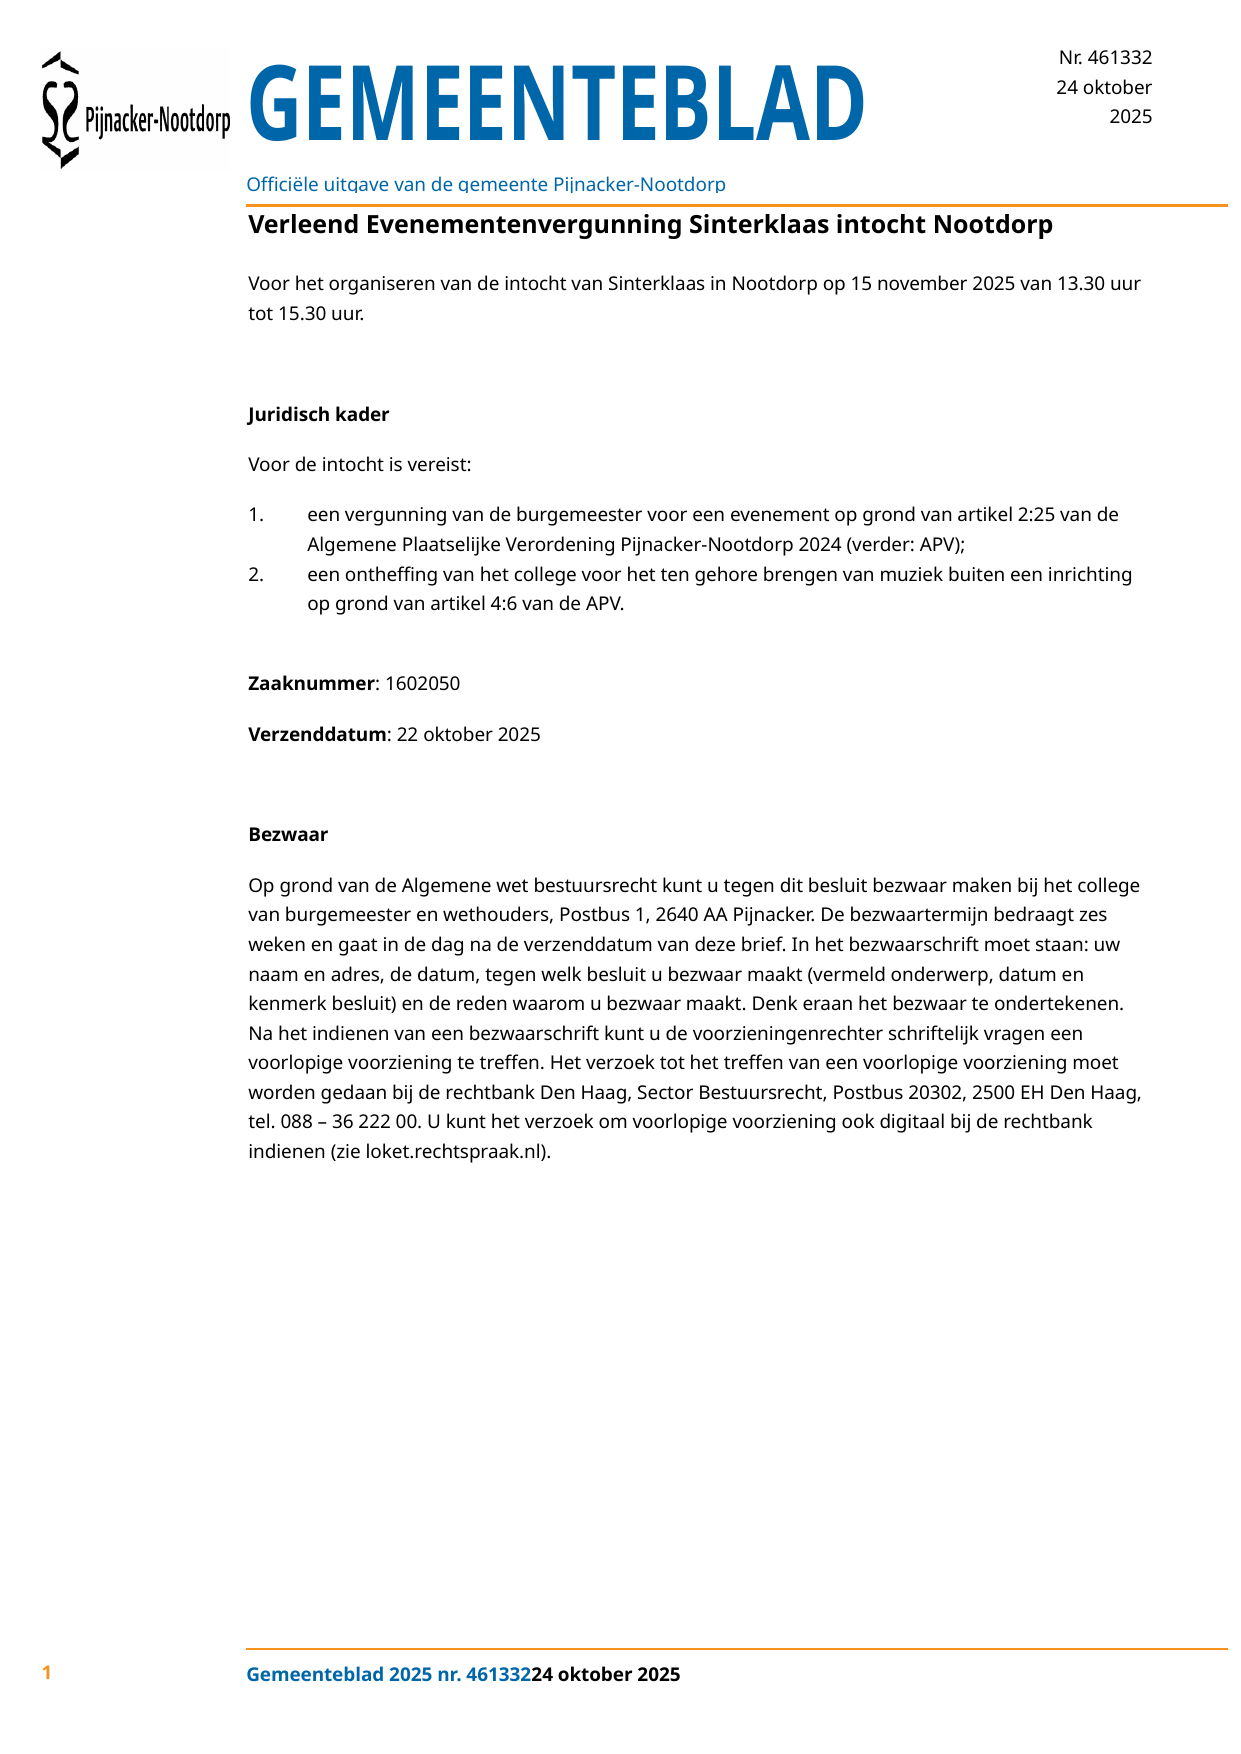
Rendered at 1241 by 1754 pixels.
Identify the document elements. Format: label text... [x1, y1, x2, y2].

text Voor de intocht is vereist: [248, 451, 1152, 477]
list een vergunning van de burgemeester voor een evenement op grond van artikel 2:25 van de Algemene Plaatselijke Verordening Pijnacker-Nootdorp 2024 (verder: APV); [248, 502, 1152, 557]
text Verleend Evenementenvergunning Sinterklaas intocht Nootdorp [248, 207, 1152, 241]
text Zaaknummer: 1602050 [248, 670, 1152, 696]
text Juridisch kader [248, 401, 1152, 426]
text Op grond van de Algemene wet bestuursrecht kunt u tegen dit besluit bezwaar maken bij het college van burgemeester en wethouders, Postbus 1, 2640 AA Pijnacker. De bezwaartermijn bedraagt zes weken en gaat in de dag na de verzenddatum van deze brief. In het bezwaarschrift moet staan: uw naam en adres, de datum, tegen welk besluit u bezwaar maakt (vermeld onderwerp, datum en kenmerk besluit) en de reden waarom u bezwaar maakt. Denk eraan het bezwaar te ondertekenen. Na het indienen van een bezwaarschrift kunt u de voorzieningenrechter schriftelijk vragen een voorlopige voorziening te treffen. Het verzoek tot het treffen van een voorlopige voorziening moet worden gedaan bij de rechtbank Den Haag, Sector Bestuursrecht, Postbus 20302, 2500 EH Den Haag, tel. 088 – 36 222 00. U kunt het verzoek om voorlopige voorziening ook digitaal bij de rechtbank indienen (zie loket.rechtspraak.nl). [248, 872, 1152, 1164]
list een ontheffing van het college voor het ten gehore brengen van muziek buiten een inrichting op grond van artikel 4:6 van de APV. [248, 561, 1152, 616]
text Verzenddatum: 22 oktober 2025 [248, 721, 1152, 746]
text Bezwaar [248, 822, 1152, 847]
text Voor het organiseren van de intocht van Sinterklaas in Nootdorp op 15 november 2025 van 13.30 uur tot 15.30 uur. [248, 270, 1152, 326]
picture [41, 47, 231, 172]
